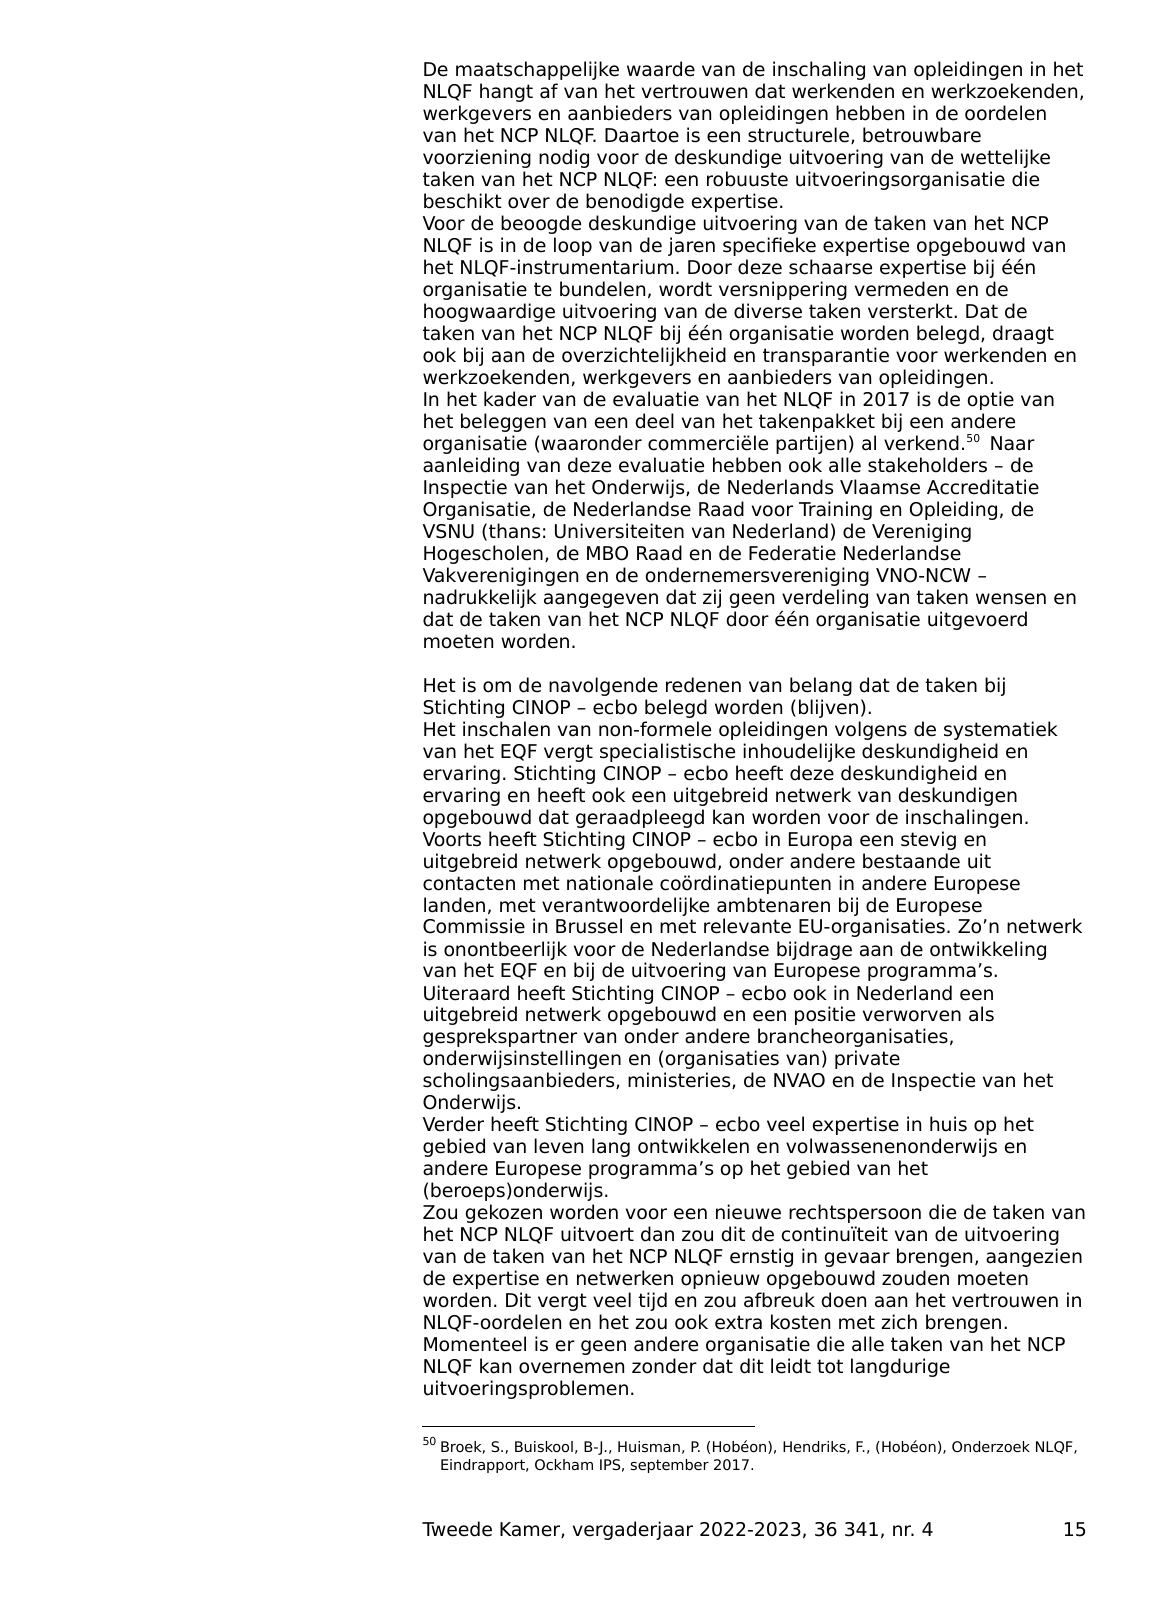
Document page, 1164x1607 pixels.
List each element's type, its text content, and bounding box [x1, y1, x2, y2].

text De maatschappelijke waarde van de inschaling van opleidingen in het NLQF hangt af van het vertrouwen dat werkenden en werkzoekenden, werkgevers en aanbieders van opleidingen hebben in de oordelen van het NCP NLQF. Daartoe is een structurele, betrouwbare voorziening nodig voor de deskundige uitvoering van de wettelijke taken van het NCP NLQF: een robuuste uitvoeringsorganisatie die beschikt over de benodigde expertise. [422, 59, 1087, 213]
text Het is om de navolgende redenen van belang dat de taken bij Stichting CINOP – ecbo belegd worden (blijven). [422, 675, 1087, 719]
text Voor de beoogde deskundige uitvoering van de taken van het NCP NLQF is in de loop van de jaren specifieke expertise opgebouwd van het NLQF-instrumentarium. Door deze schaarse expertise bij één organisatie te bundelen, wordt versnippering vermeden en de hoogwaardige uitvoering van de diverse taken versterkt. Dat de taken van het NCP NLQF bij één organisatie worden belegd, draagt ook bij aan de overzichtelijkheid en transparantie voor werkenden en werkzoekenden, werkgevers en aanbieders van opleidingen. [422, 213, 1087, 389]
text Zou gekozen worden voor een nieuwe rechtspersoon die de taken van het NCP NLQF uitvoert dan zou dit de continuïteit van de uitvoering van de taken van het NCP NLQF ernstig in gevaar brengen, aangezien de expertise en netwerken opnieuw opgebouwd zouden moeten worden. Dit vergt veel tijd en zou afbreuk doen aan het vertrouwen in NLQF-oordelen en het zou ook extra kosten met zich brengen. Momenteel is er geen andere organisatie die alle taken van het NCP NLQF kan overnemen zonder dat dit leidt tot langdurige uitvoeringsproblemen. [422, 1202, 1087, 1400]
text In het kader van de evaluatie van het NLQF in 2017 is de optie van het beleggen van een deel van het takenpakket bij een andere organisatie (waaronder commerciële partijen) al verkend. Naar aanleiding van deze evaluatie hebben ook alle stakeholders – de Inspectie van het Onderwijs, de Nederlands Vlaamse Accreditatie Organisatie, de Nederlandse Raad voor Training en Opleiding, de VSNU (thans: Universiteiten van Nederland) de Vereniging Hogescholen, de MBO Raad en de Federatie Nederlandse Vakverenigingen en de ondernemersvereniging VNO-NCW – nadrukkelijk aangegeven dat zij geen verdeling van taken wensen en dat de taken van het NCP NLQF door één organisatie uitgevoerd moeten worden. [422, 389, 1087, 652]
text Voorts heeft Stichting CINOP – ecbo in Europa een stevig en uitgebreid netwerk opgebouwd, onder andere bestaande uit contacten met nationale coördinatiepunten in andere Europese landen, met verantwoordelijke ambtenaren bij de Europese Commissie in Brussel en met relevante EU-organisaties. Zo’n netwerk is onontbeerlijk voor de Nederlandse bijdrage aan de ontwikkeling van het EQF en bij de uitvoering van Europese programma’s. Uiteraard heeft Stichting CINOP – ecbo ook in Nederland een uitgebreid netwerk opgebouwd en een positie verworven als gesprekspartner van onder andere brancheorganisaties, onderwijsinstellingen en (organisaties van) private scholingsaanbieders, ministeries, de NVAO en de Inspectie van het Onderwijs. [422, 828, 1087, 1114]
text Broek, S., Buiskool, B-J., Huisman, P. (Hobéon), Hendriks, F., (Hobéon), Onderzoek NLQF, Eindrapport, Ockham IPS, september 2017. [422, 1435, 1087, 1474]
text Verder heeft Stichting CINOP – ecbo veel expertise in huis op het gebied van leven lang ontwikkelen en volwassenenonderwijs en andere Europese programma’s op het gebied van het (beroeps)onderwijs. [422, 1114, 1087, 1202]
text Het inschalen van non-formele opleidingen volgens de systematiek van het EQF vergt specialistische inhoudelijke deskundigheid en ervaring. Stichting CINOP – ecbo heeft deze deskundigheid en ervaring en heeft ook een uitgebreid netwerk van deskundigen opgebouwd dat geraadpleegd kan worden voor de inschalingen. [422, 719, 1087, 828]
